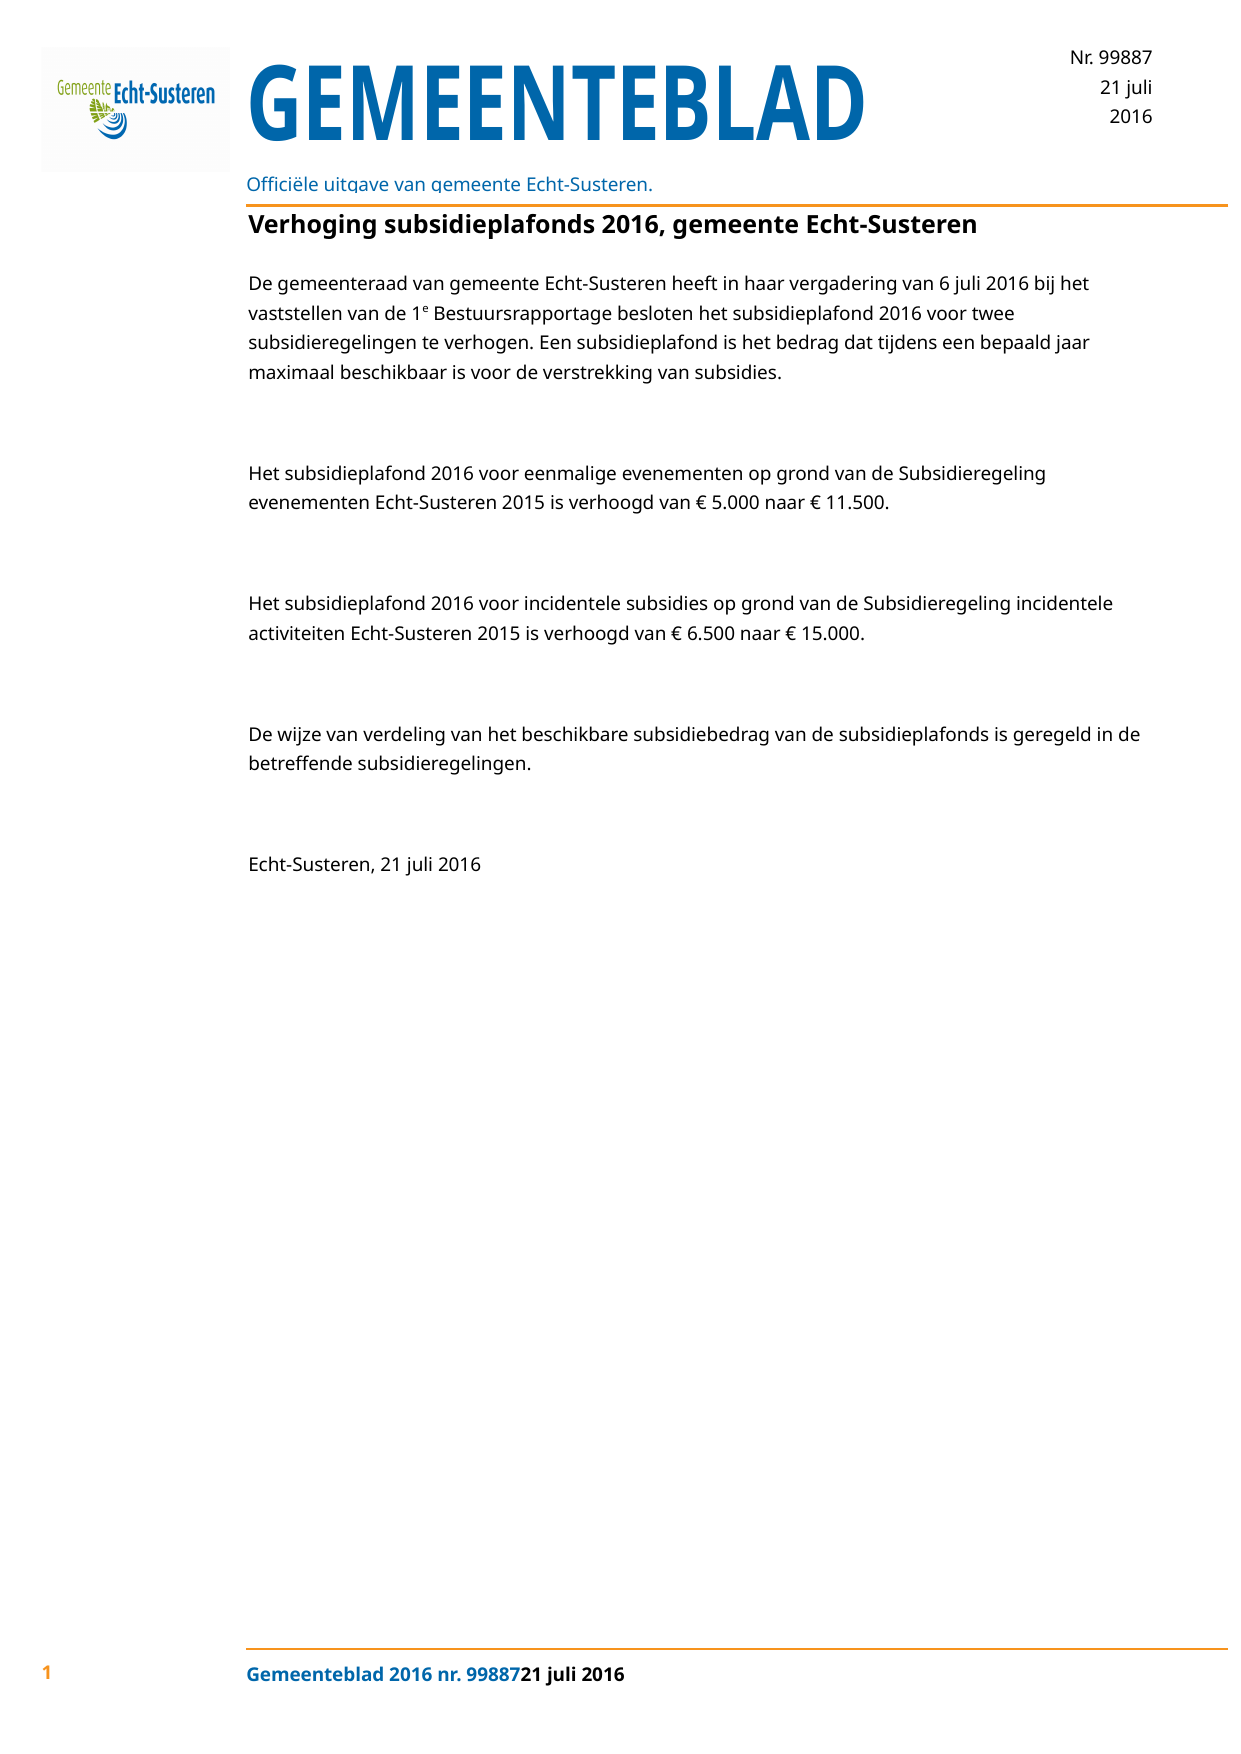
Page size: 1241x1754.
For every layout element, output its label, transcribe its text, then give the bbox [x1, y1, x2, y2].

text Echt-Susteren, 21 juli 2016 [248, 851, 1152, 877]
text Verhoging subsidieplafonds 2016, gemeente Echt-Susteren [248, 207, 1152, 241]
picture [41, 47, 231, 172]
text De wijze van verdeling van het beschikbare subsidiebedrag van de subsidieplafonds is geregeld in de betreffende subsidieregelingen. [248, 721, 1152, 776]
text Het subsidieplafond 2016 voor eenmalige evenementen op grond van de Subsidieregeling evenementen Echt-Susteren 2015 is verhoogd van € 5.000 naar € 11.500. [248, 460, 1152, 515]
text Het subsidieplafond 2016 voor incidentele subsidies op grond van de Subsidieregeling incidentele activiteiten Echt-Susteren 2015 is verhoogd van € 6.500 naar € 15.000. [248, 590, 1152, 646]
text De gemeenteraad van gemeente Echt-Susteren heeft in haar vergadering van 6 juli 2016 bij het vaststellen van de 1e Bestuursrapportage besloten het subsidieplafond 2016 voor twee subsidieregelingen te verhogen. Een subsidieplafond is het bedrag dat tijdens een bepaald jaar maximaal beschikbaar is voor de verstrekking van subsidies. [248, 270, 1152, 385]
